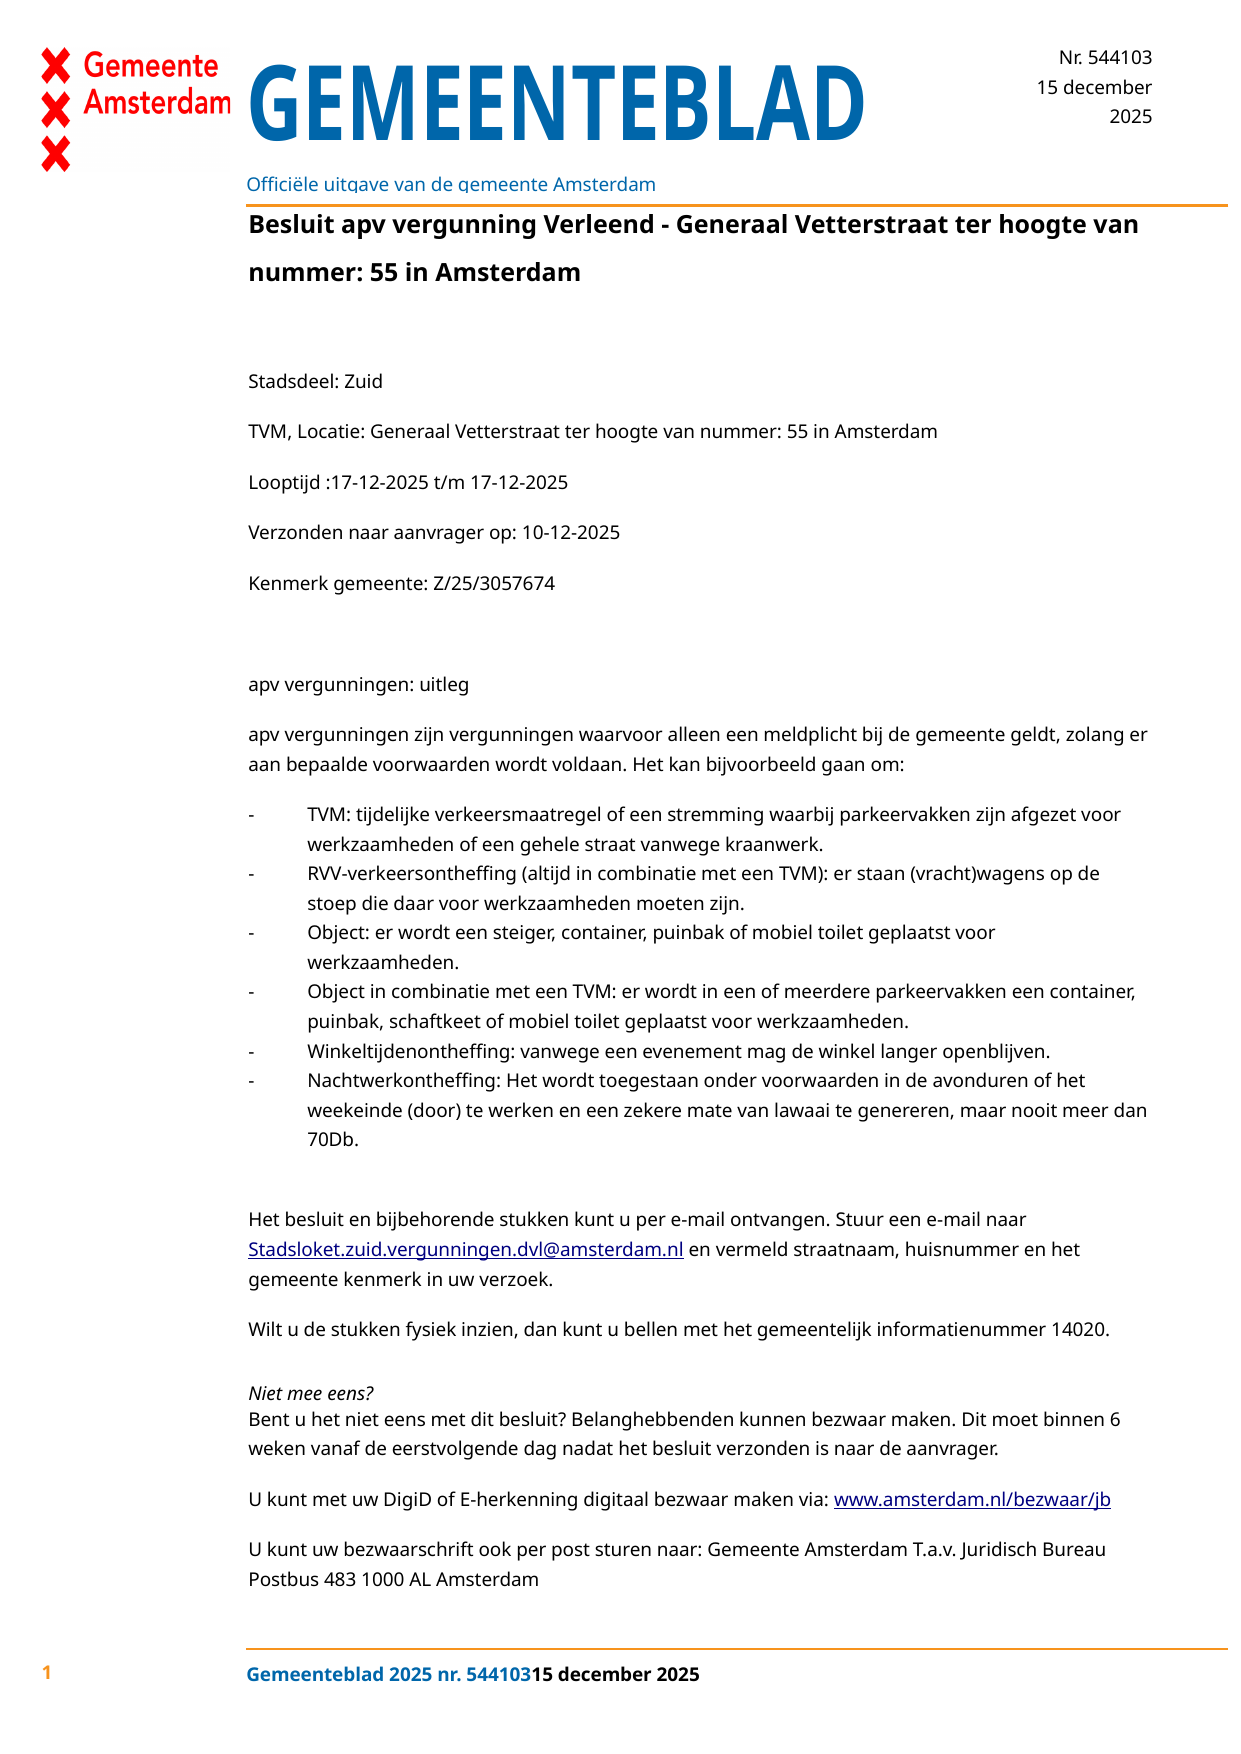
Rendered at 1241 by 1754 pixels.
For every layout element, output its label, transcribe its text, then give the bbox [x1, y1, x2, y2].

list Object: er wordt een steiger, container, puinbak of mobiel toilet geplaatst voor werkzaamheden. [248, 919, 1152, 975]
list TVM: tijdelijke verkeersmaatregel of een stremming waarbij parkeervakken zijn afgezet voor werkzaamheden of een gehele straat vanwege kraanwerk. [248, 801, 1152, 857]
text TVM, Locatie: Generaal Vetterstraat ter hoogte van nummer: 55 in Amsterdam [248, 419, 1152, 444]
text apv vergunningen zijn vergunningen waarvoor alleen een meldplicht bij de gemeente geldt, zolang er aan bepaalde voorwaarden wordt voldaan. Het kan bijvoorbeeld gaan om: [248, 721, 1152, 777]
list Object in combinatie met een TVM: er wordt in een of meerdere parkeervakken een container, puinbak, schaftkeet of mobiel toilet geplaatst voor werkzaamheden. [248, 979, 1152, 1034]
text U kunt uw bezwaarschrift ook per post sturen naar: Gemeente Amsterdam T.a.v. Juridisch Bureau Postbus 483 1000 AL Amsterdam [248, 1536, 1152, 1592]
text U kunt met uw DigiD of E-herkenning digitaal bezwaar maken via: www.amsterdam.nl/bezwaar/jb [248, 1486, 1152, 1512]
list Nachtwerkontheffing: Het wordt toegestaan onder voorwaarden in de avonduren of het weekeinde (door) te werken en een zekere mate van lawaai te genereren, maar nooit meer dan 70Db. [248, 1067, 1152, 1152]
text Het besluit en bijbehorende stukken kunt u per e-mail ontvangen. Stuur een e-mail naar Stadsloket.zuid.vergunningen.dvl@amsterdam.nl en vermeld straatnaam, huisnummer en het gemeente kenmerk in uw verzoek. [248, 1207, 1152, 1292]
text apv vergunningen: uitleg [248, 671, 1152, 697]
text Verzonden naar aanvrager op: 10-12-2025 [248, 519, 1152, 545]
text Niet mee eens? [248, 1380, 1152, 1406]
text Stadsdeel: Zuid [248, 368, 1152, 394]
list Winkeltijdenontheffing: vanwege een evenement mag de winkel langer openblijven. [248, 1038, 1152, 1064]
picture [41, 47, 231, 172]
text Besluit apv vergunning Verleend - Generaal Vetterstraat ter hoogte van nummer: 55 in Amsterdam [248, 207, 1152, 288]
text Kenmerk gemeente: Z/25/3057674 [248, 570, 1152, 596]
text Bent u het niet eens met dit besluit? Belanghebbenden kunnen bezwaar maken. Dit moet binnen 6 weken vanaf de eerstvolgende dag nadat het besluit verzonden is naar de aanvrager. [248, 1406, 1152, 1461]
text Wilt u de stukken fysiek inzien, dan kunt u bellen met het gemeentelijk informatienummer 14020. [248, 1316, 1152, 1342]
list RVV-verkeersontheffing (altijd in combinatie met een TVM): er staan (vracht)wagens op de stoep die daar voor werkzaamheden moeten zijn. [248, 860, 1152, 916]
text Looptijd :17-12-2025 t/m 17-12-2025 [248, 469, 1152, 495]
